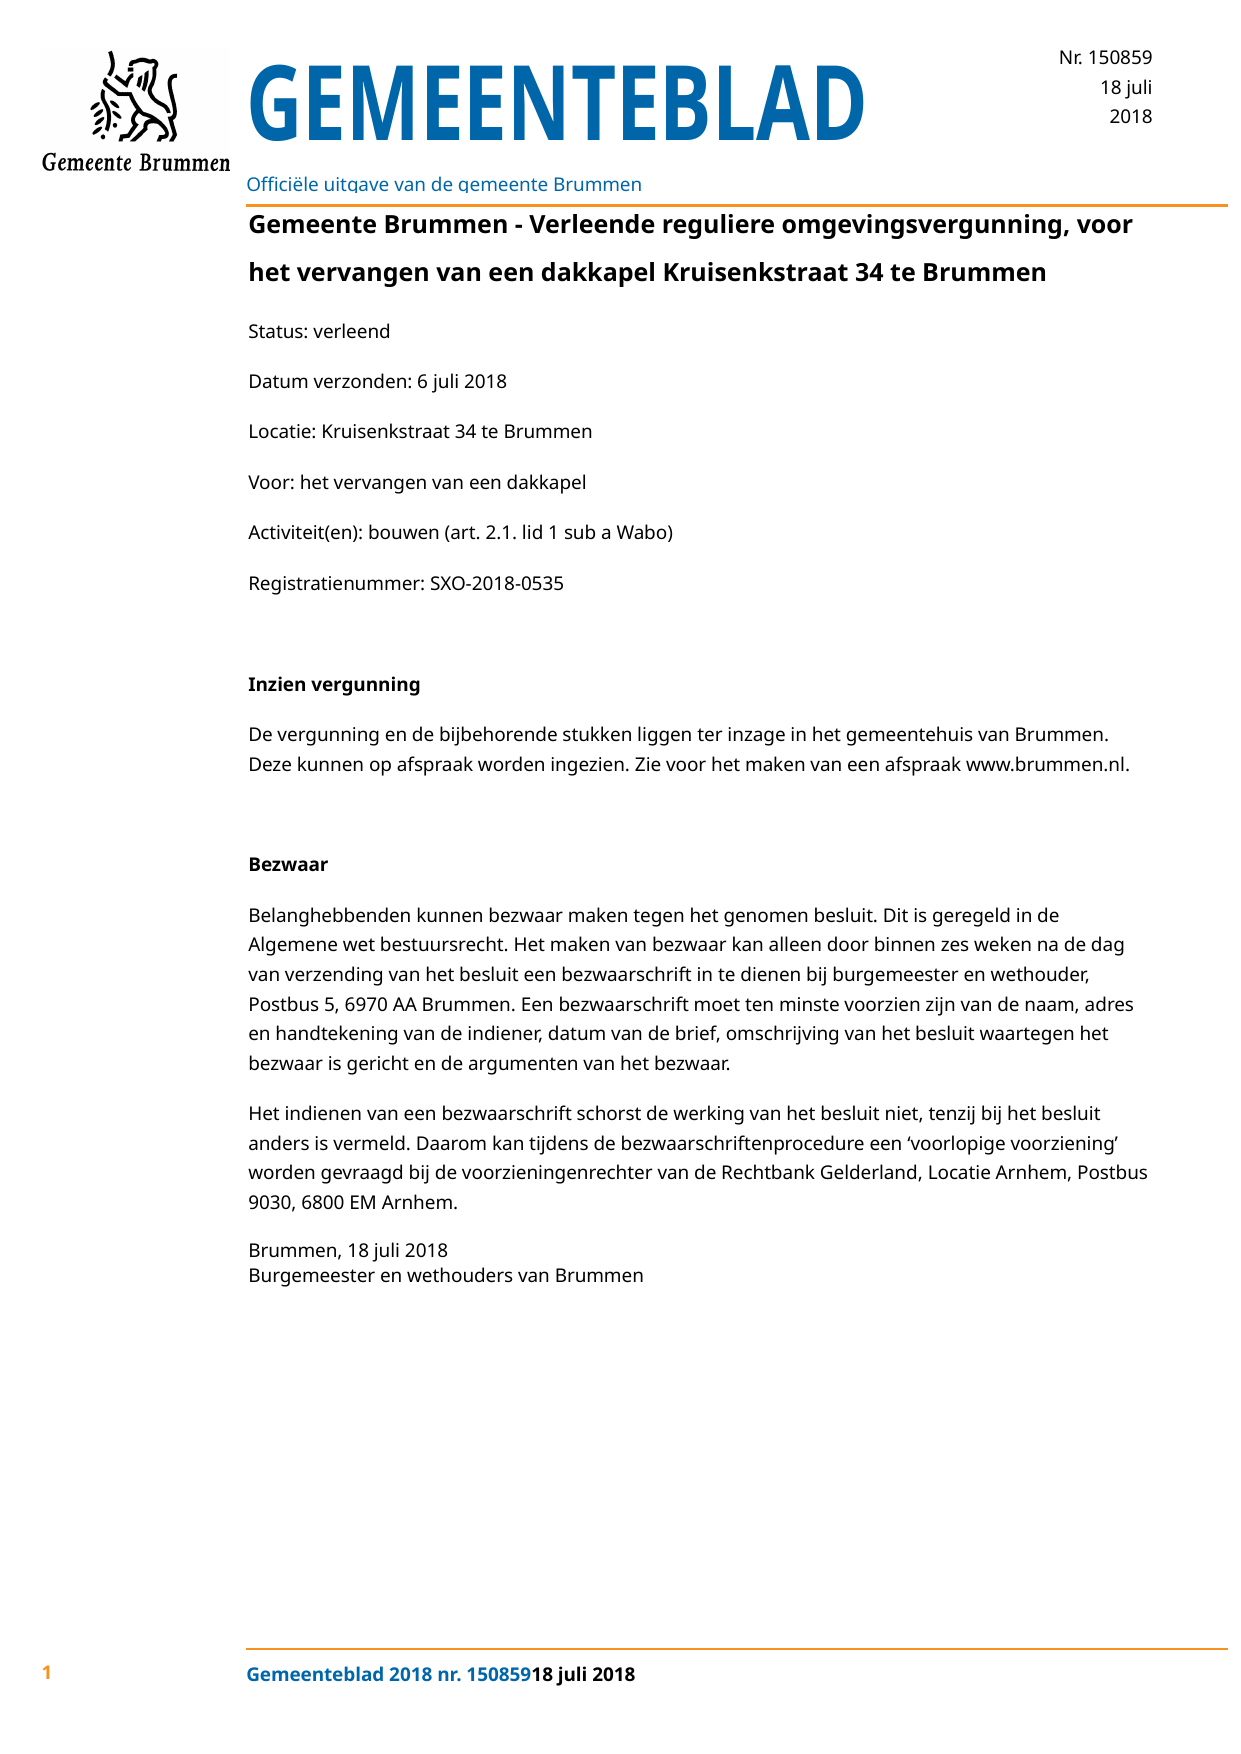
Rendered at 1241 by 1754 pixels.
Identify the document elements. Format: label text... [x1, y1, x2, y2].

text Datum verzonden: 6 juli 2018 [248, 368, 1152, 394]
picture [41, 47, 231, 172]
text Voor: het vervangen van een dakkapel [248, 469, 1152, 495]
text Brummen, 18 juli 2018 [248, 1237, 1152, 1263]
text Registratienummer: SXO-2018-0535 [248, 570, 1152, 596]
text Status: verleend [248, 318, 1152, 344]
text Activiteit(en): bouwen (art. 2.1. lid 1 sub a Wabo) [248, 519, 1152, 545]
text Locatie: Kruisenkstraat 34 te Brummen [248, 419, 1152, 444]
text Burgemeester en wethouders van Brummen [248, 1263, 1152, 1288]
text De vergunning en de bijbehorende stukken liggen ter inzage in het gemeentehuis van Brummen. Deze kunnen op afspraak worden ingezien. Zie voor het maken van een afspraak www.brummen.nl. [248, 721, 1152, 777]
text Gemeente Brummen - Verleende reguliere omgevingsvergunning, voor het vervangen van een dakkapel Kruisenkstraat 34 te Brummen [248, 207, 1152, 288]
text Het indienen van een bezwaarschrift schorst de werking van het besluit niet, tenzij bij het besluit anders is vermeld. Daarom kan tijdens de bezwaarschriftenprocedure een ‘voorlopige voorziening’ worden gevraagd bij de voorzieningenrechter van de Rechtbank Gelderland, Locatie Arnhem, Postbus 9030, 6800 EM Arnhem. [248, 1100, 1152, 1215]
text Bezwaar [248, 852, 1152, 877]
text Belanghebbenden kunnen bezwaar maken tegen het genomen besluit. Dit is geregeld in de Algemene wet bestuursrecht. Het maken van bezwaar kan alleen door binnen zes weken na de dag van verzending van het besluit een bezwaarschrift in te dienen bij burgemeester en wethouder, Postbus 5, 6970 AA Brummen. Een bezwaarschrift moet ten minste voorzien zijn van de naam, adres en handtekening van de indiener, datum van de brief, omschrijving van het besluit waartegen het bezwaar is gericht en de argumenten van het bezwaar. [248, 902, 1152, 1076]
text Inzien vergunning [248, 671, 1152, 697]
